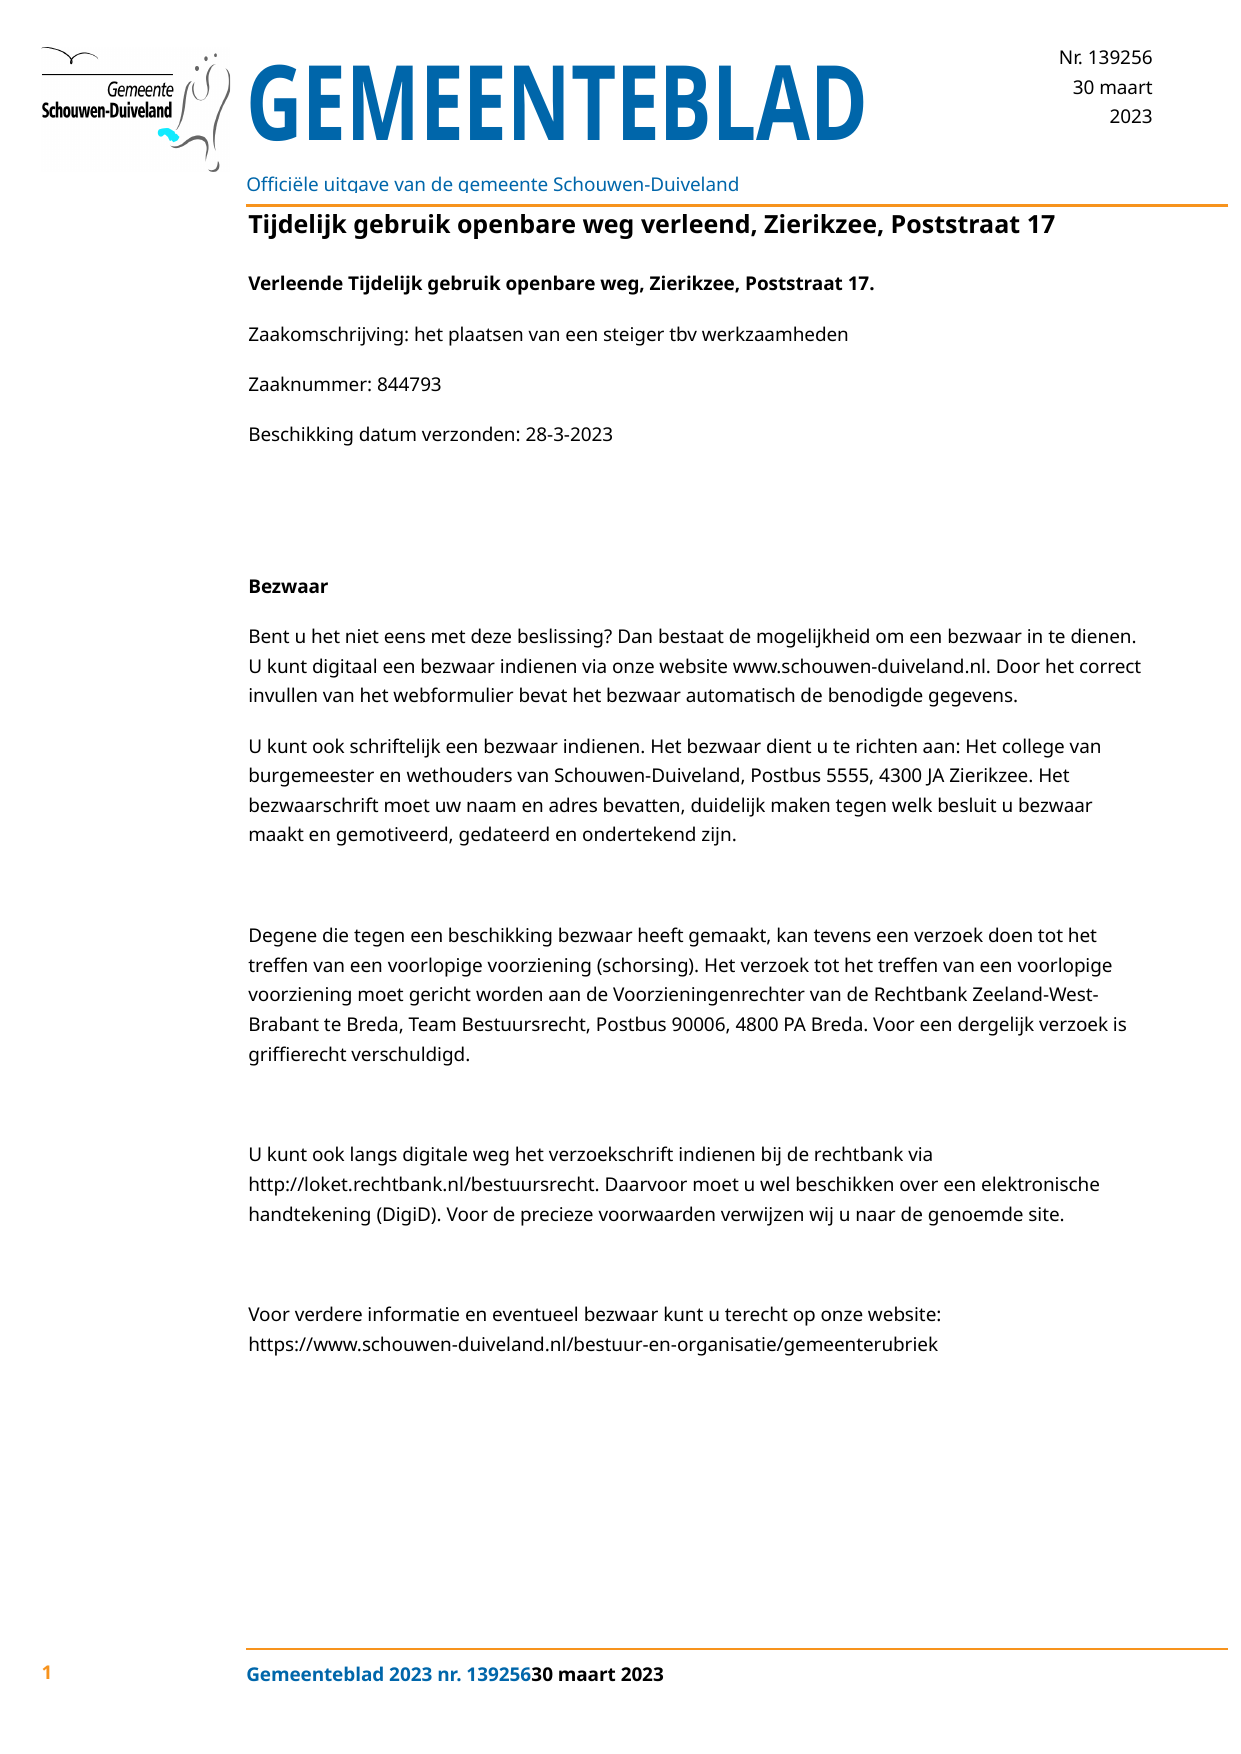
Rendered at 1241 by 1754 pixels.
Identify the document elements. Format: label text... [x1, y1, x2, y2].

text U kunt ook schriftelijk een bezwaar indienen. Het bezwaar dient u te richten aan: Het college van burgemeester en wethouders van Schouwen-Duiveland, Postbus 5555, 4300 JA Zierikzee. Het bezwaarschrift moet uw naam en adres bevatten, duidelijk maken tegen welk besluit u bezwaar maakt en gemotiveerd, gedateerd en ondertekend zijn. [248, 733, 1152, 847]
text Beschikking datum verzonden: 28-3-2023 [248, 422, 1152, 447]
text Zaaknummer: 844793 [248, 371, 1152, 397]
text Tijdelijk gebruik openbare weg verleend, Zierikzee, Poststraat 17 [248, 207, 1152, 241]
text Voor verdere informatie en eventueel bezwaar kunt u terecht op onze website: https://www.schouwen-duiveland.nl/bestuur-en-organisatie/gemeenterubriek [248, 1302, 1152, 1357]
text U kunt ook langs digitale weg het verzoekschrift indienen bij de rechtbank via http://loket.rechtbank.nl/bestuursrecht. Daarvoor moet u wel beschikken over een elektronische handtekening (DigiD). Voor de precieze voorwaarden verwijzen wij u naar de genoemde site. [248, 1142, 1152, 1226]
text Bezwaar [248, 573, 1152, 598]
text Zaakomschrijving: het plaatsen van een steiger tbv werkzaamheden [248, 321, 1152, 346]
text Degene die tegen een beschikking bezwaar heeft gemaakt, kan tevens een verzoek doen tot het treffen van een voorlopige voorziening (schorsing). Het verzoek tot het treffen van een voorlopige voorziening moet gericht worden aan de Voorzieningenrechter van de Rechtbank Zeeland-West-Brabant te Breda, Team Bestuursrecht, Postbus 90006, 4800 PA Breda. Voor een dergelijk verzoek is griffierecht verschuldigd. [248, 922, 1152, 1066]
text Bent u het niet eens met deze beslissing? Dan bestaat de mogelijkheid om een bezwaar in te dienen. U kunt digitaal een bezwaar indienen via onze website www.schouwen-duiveland.nl. Door het correct invullen van het webformulier bevat het bezwaar automatisch de benodigde gegevens. [248, 623, 1152, 708]
text Verleende Tijdelijk gebruik openbare weg, Zierikzee, Poststraat 17. [248, 270, 1152, 296]
picture [41, 47, 231, 172]
